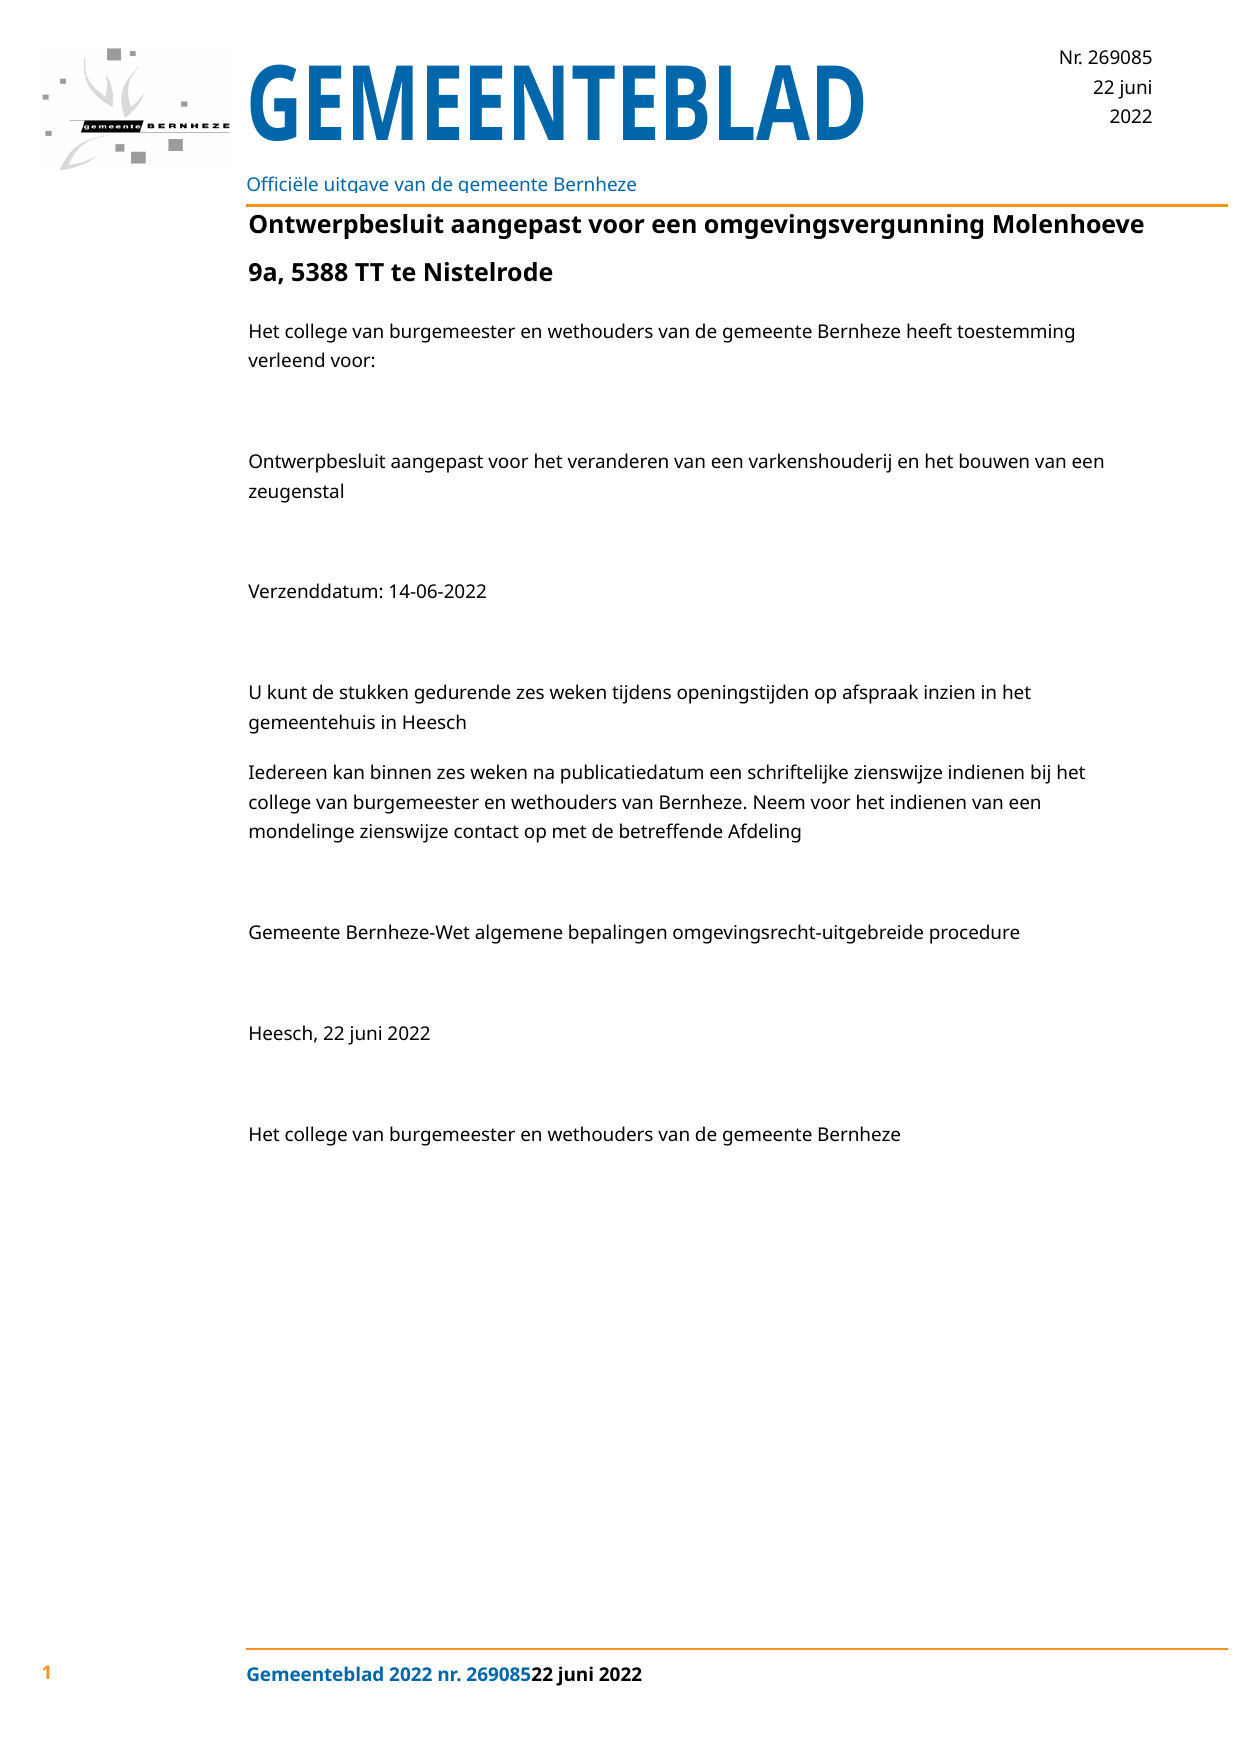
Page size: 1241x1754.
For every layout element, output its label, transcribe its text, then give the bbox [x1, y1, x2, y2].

text Heesch, 22 juni 2022 [248, 1020, 1152, 1046]
text Ontwerpbesluit aangepast voor een omgevingsvergunning Molenhoeve 9a, 5388 TT te Nistelrode [248, 207, 1152, 288]
text Iedereen kan binnen zes weken na publicatiedatum een schriftelijke zienswijze indienen bij het college van burgemeester en wethouders van Bernheze. Neem voor het indienen van een mondelinge zienswijze contact op met de betreffende Afdeling [248, 759, 1152, 844]
text Gemeente Bernheze-Wet algemene bepalingen omgevingsrecht-uitgebreide procedure [248, 919, 1152, 945]
text Het college van burgemeester en wethouders van de gemeente Bernheze heeft toestemming verleend voor: [248, 318, 1152, 373]
text Verzenddatum: 14-06-2022 [248, 579, 1152, 604]
text U kunt de stukken gedurende zes weken tijdens openingstijden op afspraak inzien in het gemeentehuis in Heesch [248, 679, 1152, 735]
picture [41, 47, 231, 172]
text Het college van burgemeester en wethouders van de gemeente Bernheze [248, 1121, 1152, 1147]
text Ontwerpbesluit aangepast voor het veranderen van een varkenshouderij en het bouwen van een zeugenstal [248, 448, 1152, 504]
